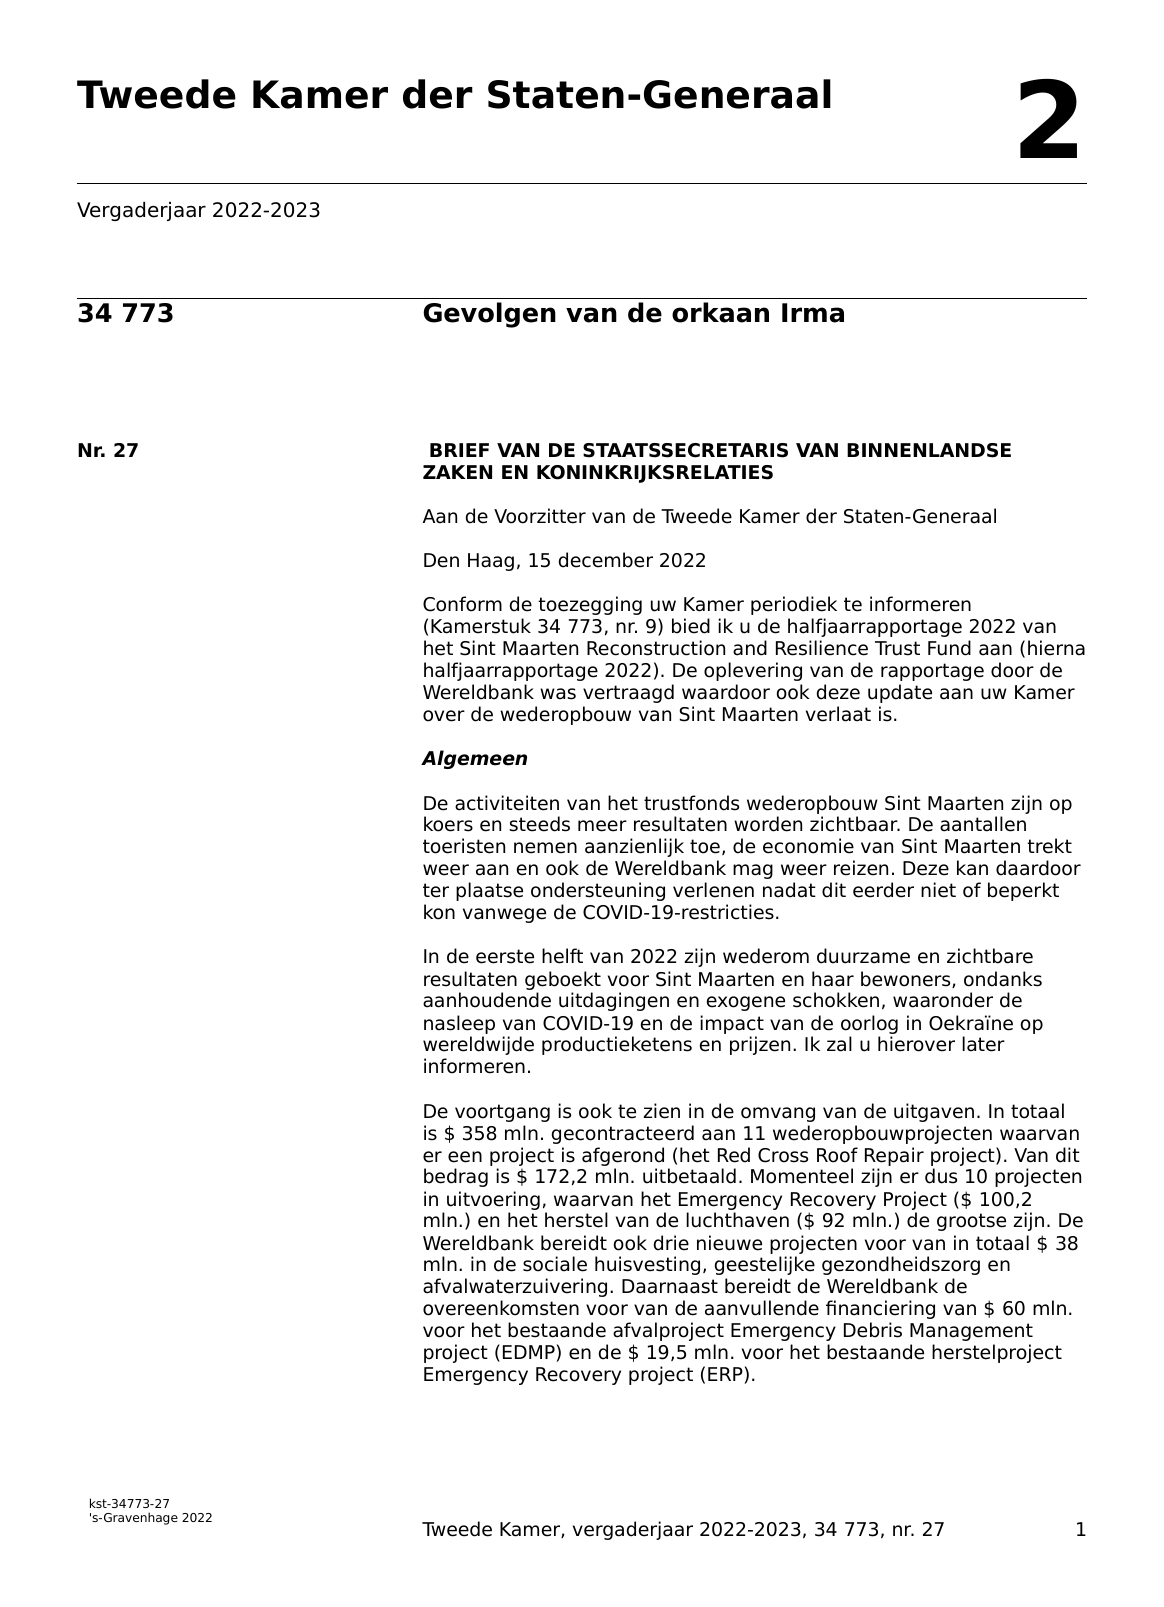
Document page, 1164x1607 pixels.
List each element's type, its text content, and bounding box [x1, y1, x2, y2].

text Aan de Voorzitter van de Tweede Kamer der Staten-Generaal [422, 506, 1087, 528]
subtitle Nr. 27 BRIEF VAN DE STAATSSECRETARIS VAN BINNENLANDSE ZAKEN EN KONINKRIJKSRELATIES [77, 440, 1087, 484]
text 's-Gravenhage 2022 [88, 1511, 323, 1525]
text De voortgang is ook te zien in de omvang van de uitgaven. In totaal is $ 358 mln. gecontracteerd aan 11 wederopbouwprojecten waarvan er een project is afgerond (het Red Cross Roof Repair project). Van dit bedrag is $ 172,2 mln. uitbetaald. Momenteel zijn er dus 10 projecten in uitvoering, waarvan het Emergency Recovery Project ($ 100,2 mln.) en het herstel van de luchthaven ($ 92 mln.) de grootse zijn. De Wereldbank bereidt ook drie nieuwe projecten voor van in totaal $ 38 mln. in de sociale huisvesting, geestelijke gezondheidszorg en afvalwaterzuivering. Daarnaast bereidt de Wereldbank de overeenkomsten voor van de aanvullende financiering van $ 60 mln. voor het bestaande afvalproject Emergency Debris Management project (EDMP) en de $ 19,5 mln. voor het bestaande herstelproject Emergency Recovery project (ERP). [422, 1101, 1087, 1386]
table_header 2 [886, 59, 1087, 183]
subtitle Algemeen [422, 748, 1087, 770]
table_header Tweede Kamer der Staten-Generaal [77, 59, 886, 183]
text Den Haag, 15 december 2022 [422, 550, 1087, 572]
text kst-34773-27 [88, 1497, 323, 1511]
text Conform de toezegging uw Kamer periodiek te informeren (Kamerstuk 34 773, nr. 9) bied ik u de halfjaarrapportage 2022 van het Sint Maarten Reconstruction and Resilience Trust Fund aan (hierna halfjaarrapportage 2022). De oplevering van de rapportage door de Wereldbank was vertraagd waardoor ook deze update aan uw Kamer over de wederopbouw van Sint Maarten verlaat is. [422, 594, 1087, 726]
table_cell Vergaderjaar 2022-2023 [77, 184, 1087, 298]
text De activiteiten van het trustfonds wederopbouw Sint Maarten zijn op koers en steeds meer resultaten worden zichtbaar. De aantallen toeristen nemen aanzienlijk toe, de economie van Sint Maarten trekt weer aan en ook de Wereldbank mag weer reizen. Deze kan daardoor ter plaatse ondersteuning verlenen nadat dit eerder niet of beperkt kon vanwege de COVID-19-restricties. [422, 792, 1087, 924]
text In de eerste helft van 2022 zijn wederom duurzame en zichtbare resultaten geboekt voor Sint Maarten en haar bewoners, ondanks aanhoudende uitdagingen en exogene schokken, waaronder de nasleep van COVID-19 en de impact van de oorlog in Oekraïne op wereldwijde productieketens en prijzen. Ik zal u hierover later informeren. [422, 946, 1087, 1078]
subtitle 34 773 Gevolgen van de orkaan Irma [77, 299, 1087, 329]
